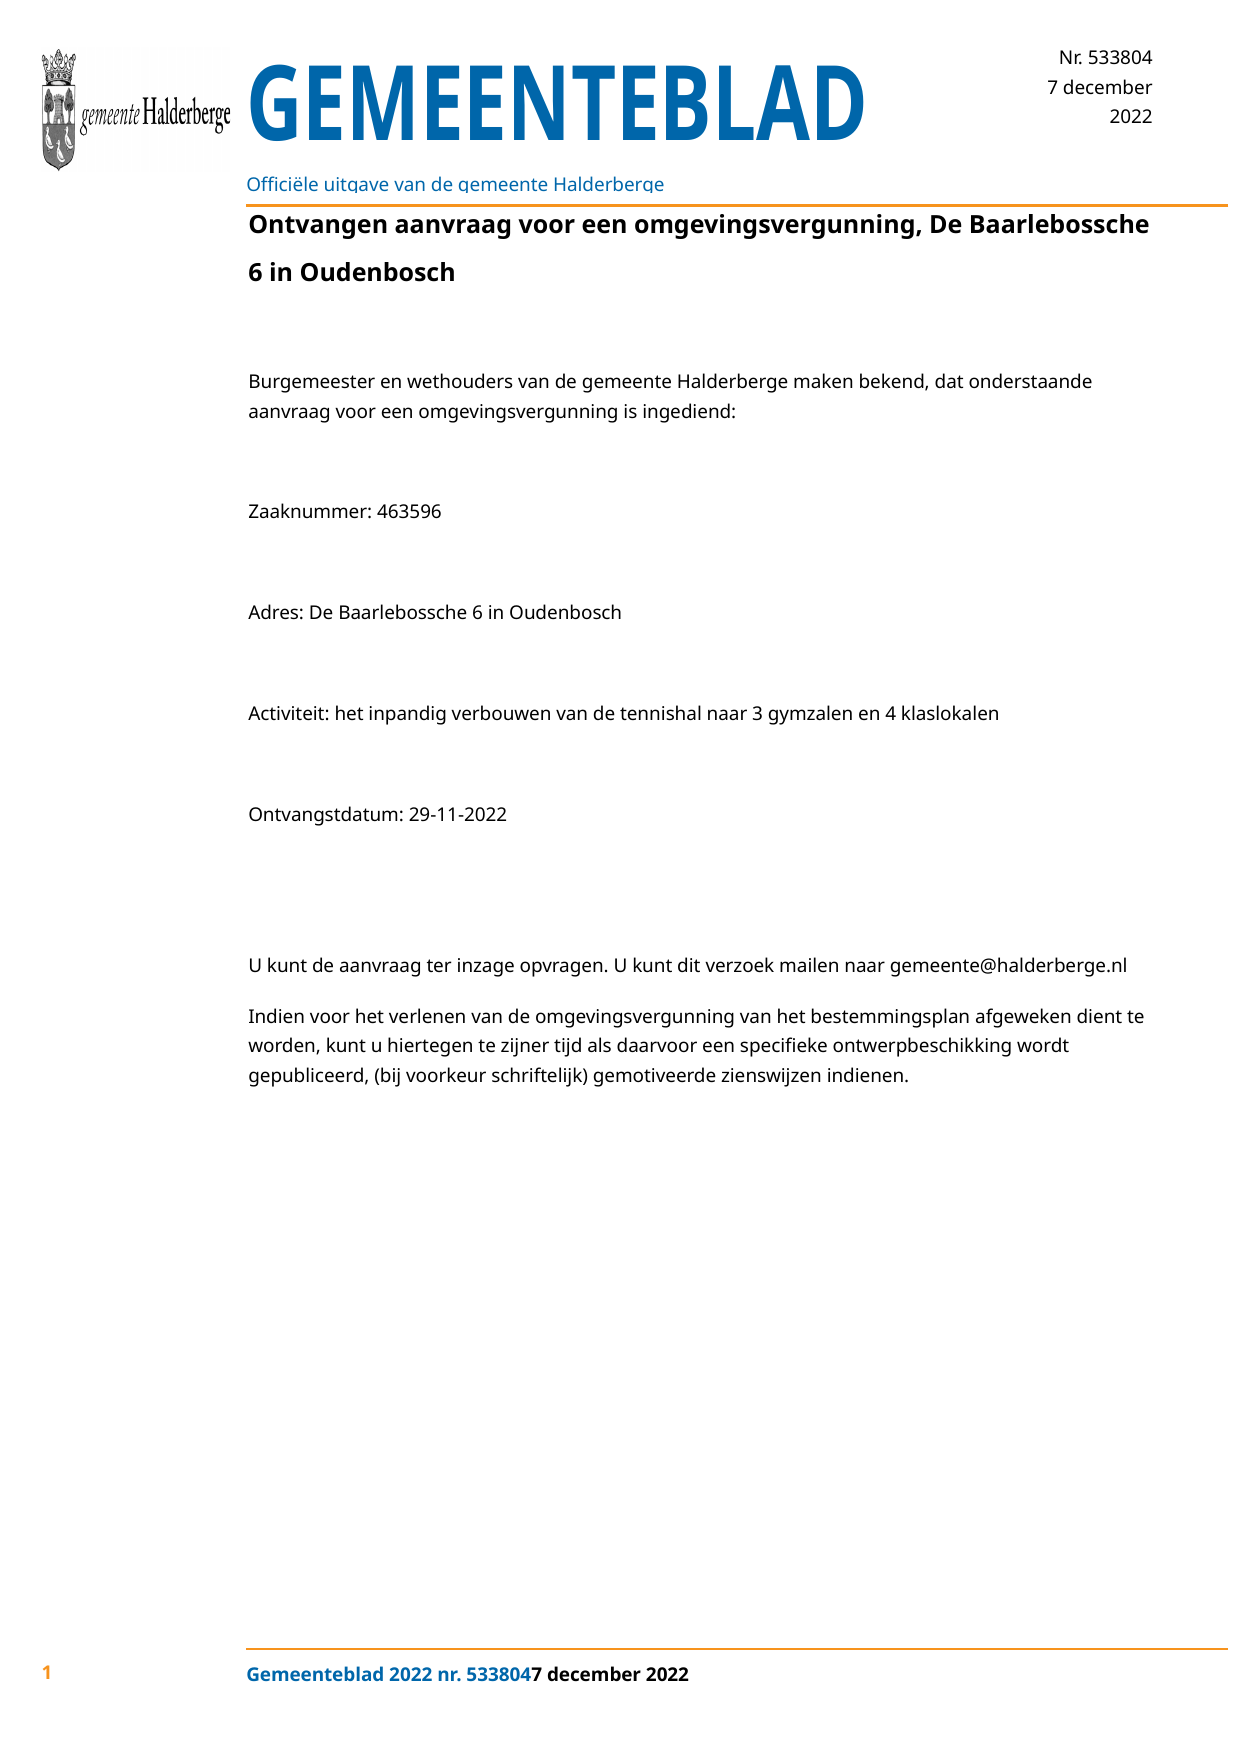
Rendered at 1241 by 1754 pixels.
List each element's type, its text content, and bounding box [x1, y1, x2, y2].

text Ontvangen aanvraag voor een omgevingsvergunning, De Baarlebossche 6 in Oudenbosch [248, 207, 1152, 288]
text Indien voor het verlenen van de omgevingsvergunning van het bestemmingsplan afgeweken dient te worden, kunt u hiertegen te zijner tijd als daarvoor een specifieke ontwerpbeschikking wordt gepubliceerd, (bij voorkeur schriftelijk) gemotiveerde zienswijzen indienen. [248, 1003, 1152, 1088]
text Adres: De Baarlebossche 6 in Oudenbosch [248, 599, 1152, 625]
text Burgemeester en wethouders van de gemeente Halderberge maken bekend, dat onderstaande aanvraag voor een omgevingsvergunning is ingediend: [248, 368, 1152, 424]
text Ontvangstdatum: 29-11-2022 [248, 801, 1152, 827]
text Zaaknummer: 463596 [248, 499, 1152, 524]
text Activiteit: het inpandig verbouwen van de tennishal naar 3 gymzalen en 4 klaslokalen [248, 700, 1152, 726]
picture [41, 47, 231, 172]
text U kunt de aanvraag ter inzage opvragen. U kunt dit verzoek mailen naar gemeente@halderberge.nl [248, 952, 1152, 978]
